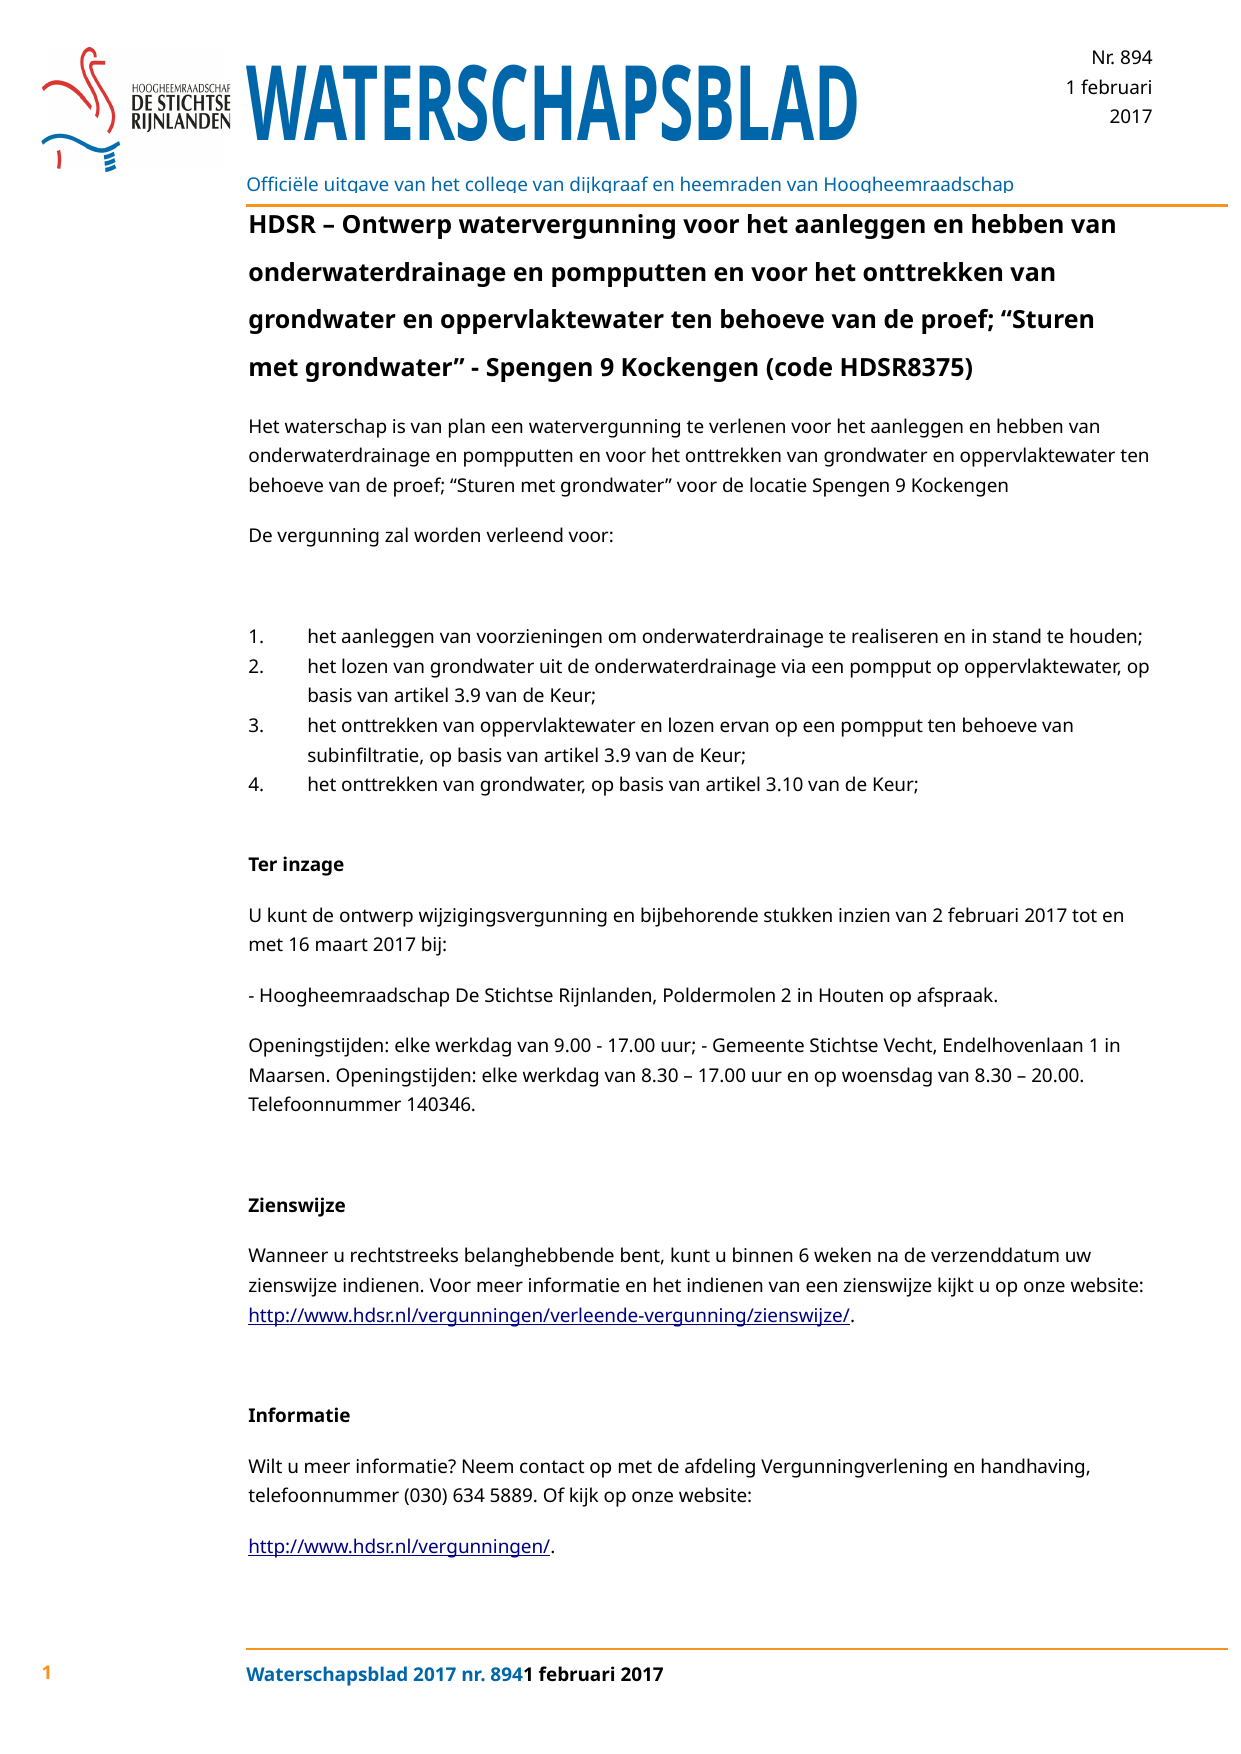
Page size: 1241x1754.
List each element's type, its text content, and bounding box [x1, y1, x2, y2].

text Openingstijden: elke werkdag van 9.00 - 17.00 uur; - Gemeente Stichtse Vecht, Endelhovenlaan 1 in Maarsen. Openingstijden: elke werkdag van 8.30 – 17.00 uur en op woensdag van 8.30 – 20.00. Telefoonnummer 140346. [248, 1032, 1152, 1117]
text Wanneer u rechtstreeks belanghebbende bent, kunt u binnen 6 weken na de verzenddatum uw zienswijze indienen. Voor meer informatie en het indienen van een zienswijze kijkt u op onze website: http://www.hdsr.nl/vergunningen/verleende-vergunning/zienswijze/. [248, 1243, 1152, 1328]
list het onttrekken van grondwater, op basis van artikel 3.10 van de Keur; [248, 771, 1152, 797]
text De vergunning zal worden verleend voor: [248, 523, 1152, 548]
text Wilt u meer informatie? Neem contact op met de afdeling Vergunningverlening en handhaving, telefoonnummer (030) 634 5889. Of kijk op onze website: [248, 1453, 1152, 1508]
text - Hoogheemraadschap De Stichtse Rijnlanden, Poldermolen 2 in Houten op afspraak. [248, 982, 1152, 1008]
picture [41, 47, 231, 172]
text U kunt de ontwerp wijzigingsvergunning en bijbehorende stukken inzien van 2 februari 2017 tot en met 16 maart 2017 bij: [248, 902, 1152, 957]
text Informatie [248, 1403, 1152, 1428]
text Zienswijze [248, 1192, 1152, 1218]
list het onttrekken van oppervlaktewater en lozen ervan op een pompput ten behoeve van subinfiltratie, op basis van artikel 3.9 van de Keur; [248, 712, 1152, 768]
text http://www.hdsr.nl/vergunningen/. [248, 1533, 1152, 1559]
text Het waterschap is van plan een watervergunning te verlenen voor het aanleggen en hebben van onderwaterdrainage en pompputten en voor het onttrekken van grondwater en oppervlaktewater ten behoeve van de proef; “Sturen met grondwater” voor de locatie Spengen 9 Kockengen [248, 413, 1152, 498]
list het lozen van grondwater uit de onderwaterdrainage via een pompput op oppervlaktewater, op basis van artikel 3.9 van de Keur; [248, 653, 1152, 708]
text Ter inzage [248, 851, 1152, 877]
text HDSR – Ontwerp watervergunning voor het aanleggen en hebben van onderwaterdrainage en pompputten en voor het onttrekken van grondwater en oppervlaktewater ten behoeve van de proef; “Sturen met grondwater” - Spengen 9 Kockengen (code HDSR8375) [248, 207, 1152, 384]
list het aanleggen van voorzieningen om onderwaterdrainage te realiseren en in stand te houden; [248, 623, 1152, 649]
